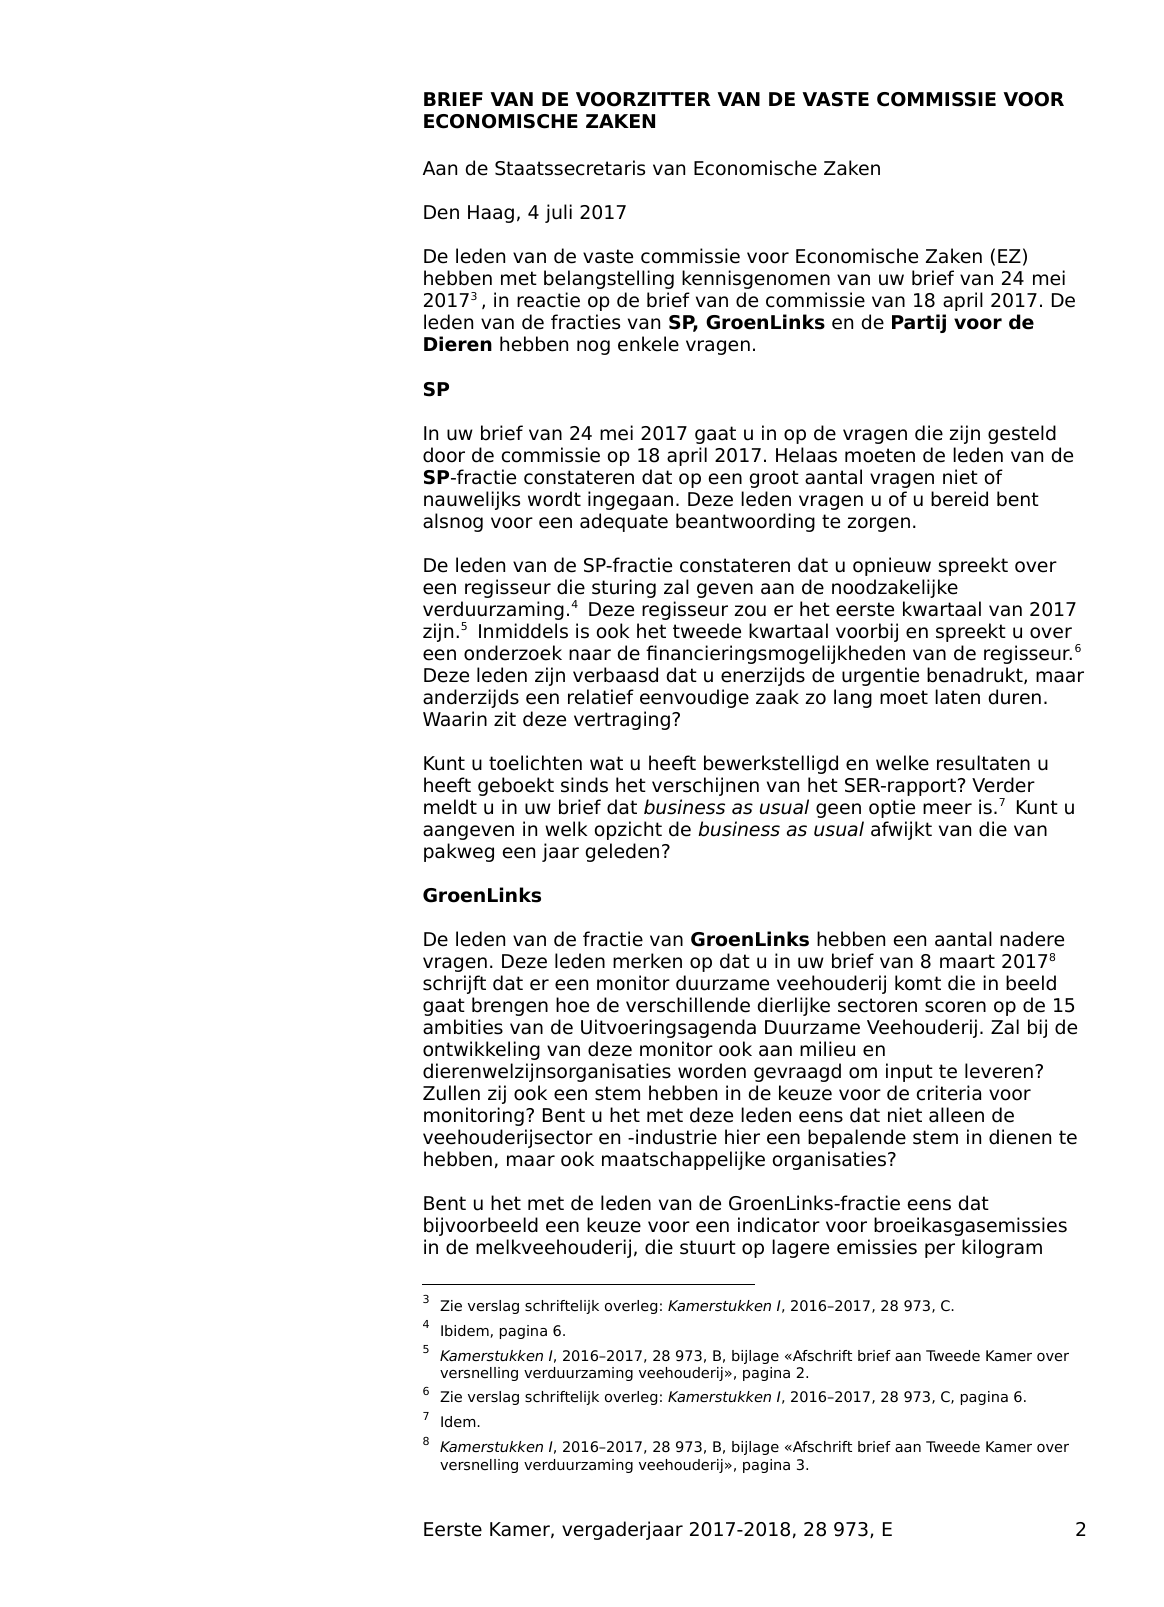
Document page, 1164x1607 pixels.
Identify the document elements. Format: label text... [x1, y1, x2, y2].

text De leden van de fractie van GroenLinks hebben een aantal nadere vragen. Deze leden merken op dat u in uw brief van 8 maart 2017 schrijft dat er een monitor duurzame veehouderij komt die in beeld gaat brengen hoe de verschillende dierlijke sectoren scoren op de 15 ambities van de Uitvoeringsagenda Duurzame Veehouderij. Zal bij de ontwikkeling van deze monitor ook aan milieu en dierenwelzijnsorganisaties worden gevraagd om input te leveren? Zullen zij ook een stem hebben in de keuze voor de criteria voor monitoring? Bent u het met deze leden eens dat niet alleen de veehouderijsector en -industrie hier een bepalende stem in dienen te hebben, maar ook maatschappelijke organisaties? [422, 929, 1087, 1171]
subtitle GroenLinks [422, 885, 1087, 907]
text Kamerstukken I, 2016–2017, 28 973, B, bijlage «Afschrift brief aan Tweede Kamer over versnelling verduurzaming veehouderij», pagina 2. [422, 1343, 1087, 1382]
text In uw brief van 24 mei 2017 gaat u in op de vragen die zijn gesteld door de commissie op 18 april 2017. Helaas moeten de leden van de SP-fractie constateren dat op een groot aantal vragen niet of nauwelijks wordt ingegaan. Deze leden vragen u of u bereid bent alsnog voor een adequate beantwoording te zorgen. [422, 423, 1087, 532]
text Kamerstukken I, 2016–2017, 28 973, B, bijlage «Afschrift brief aan Tweede Kamer over versnelling verduurzaming veehouderij», pagina 3. [422, 1435, 1087, 1474]
text De leden van de vaste commissie voor Economische Zaken (EZ) hebben met belangstelling kennisgenomen van uw brief van 24 mei 2017, in reactie op de brief van de commissie van 18 april 2017. De leden van de fracties van SP, GroenLinks en de Partij voor de Dieren hebben nog enkele vragen. [422, 246, 1087, 356]
text Zie verslag schriftelijk overleg: Kamerstukken I, 2016–2017, 28 973, C, pagina 6. [422, 1385, 1087, 1407]
text Kunt u toelichten wat u heeft bewerkstelligd en welke resultaten u heeft geboekt sinds het verschijnen van het SER-rapport? Verder meldt u in uw brief dat business as usual geen optie meer is. Kunt u aangeven in welk opzicht de business as usual afwijkt van die van pakweg een jaar geleden? [422, 753, 1087, 863]
text Zie verslag schriftelijk overleg: Kamerstukken I, 2016–2017, 28 973, C. [422, 1293, 1087, 1316]
text Bent u het met de leden van de GroenLinks-fractie eens dat bijvoorbeeld een keuze voor een indicator voor broeikasgasemissies in de melkveehouderij, die stuurt op lagere emissies per kilogram [422, 1193, 1087, 1259]
subtitle SP [422, 378, 1087, 400]
text Idem. [422, 1410, 1087, 1432]
text Ibidem, pagina 6. [422, 1318, 1087, 1341]
text De leden van de SP-fractie constateren dat u opnieuw spreekt over een regisseur die sturing zal geven aan de noodzakelijke verduurzaming. Deze regisseur zou er het eerste kwartaal van 2017 zijn. Inmiddels is ook het tweede kwartaal voorbij en spreekt u over een onderzoek naar de financieringsmogelijkheden van de regisseur. Deze leden zijn verbaasd dat u enerzijds de urgentie benadrukt, maar anderzijds een relatief eenvoudige zaak zo lang moet laten duren. Waarin zit deze vertraging? [422, 555, 1087, 731]
subtitle BRIEF VAN DE VOORZITTER VAN DE VASTE COMMISSIE VOOR ECONOMISCHE ZAKEN [422, 89, 1087, 133]
text Den Haag, 4 juli 2017 [422, 202, 1087, 224]
text Aan de Staatssecretaris van Economische Zaken [422, 158, 1087, 180]
